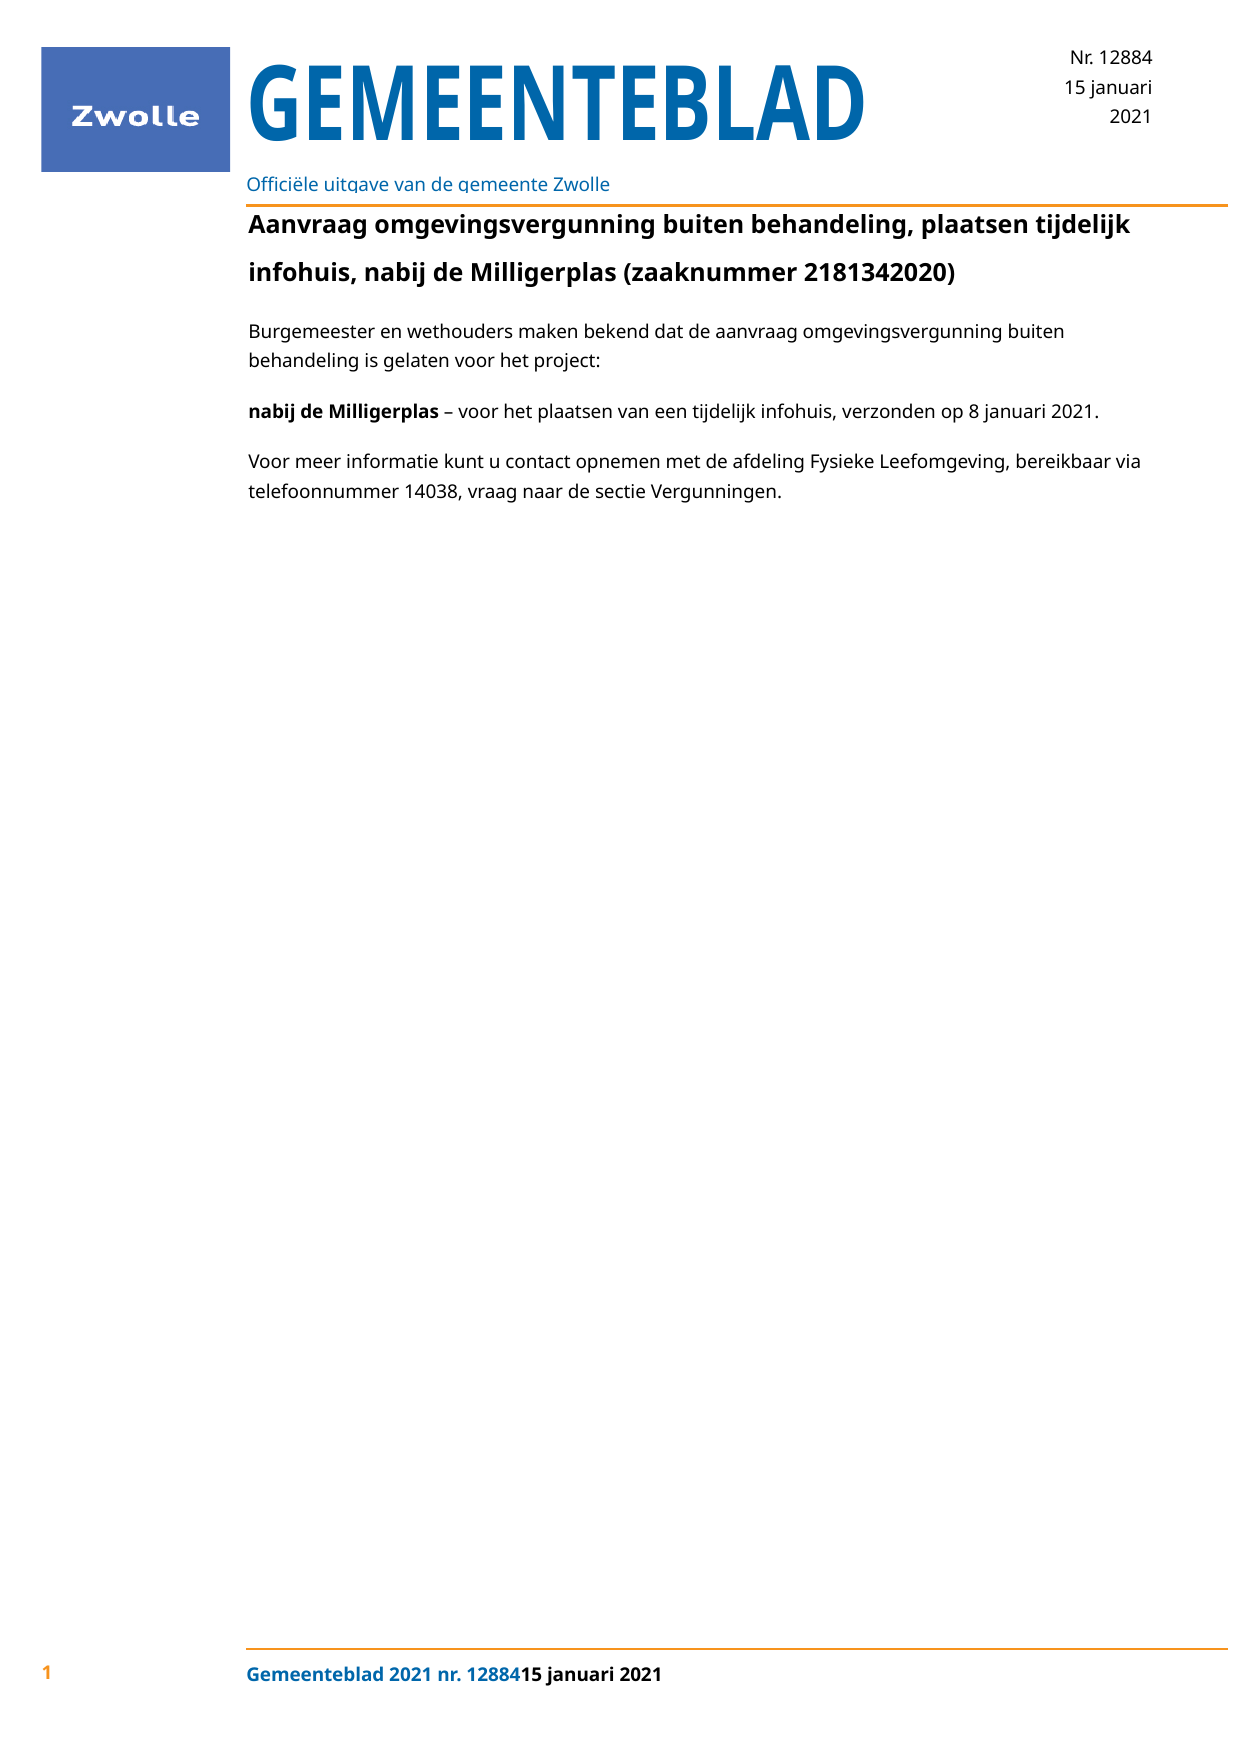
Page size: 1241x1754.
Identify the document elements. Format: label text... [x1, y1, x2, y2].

text nabij de Milligerplas – voor het plaatsen van een tijdelijk infohuis, verzonden op 8 januari 2021. [248, 398, 1152, 424]
picture [41, 47, 231, 172]
text Burgemeester en wethouders maken bekend dat de aanvraag omgevingsvergunning buiten behandeling is gelaten voor het project: [248, 318, 1152, 373]
text Voor meer informatie kunt u contact opnemen met de afdeling Fysieke Leefomgeving, bereikbaar via telefoonnummer 14038, vraag naar de sectie Vergunningen. [248, 448, 1152, 504]
text Aanvraag omgevingsvergunning buiten behandeling, plaatsen tijdelijk infohuis, nabij de Milligerplas (zaaknummer 2181342020) [248, 207, 1152, 288]
